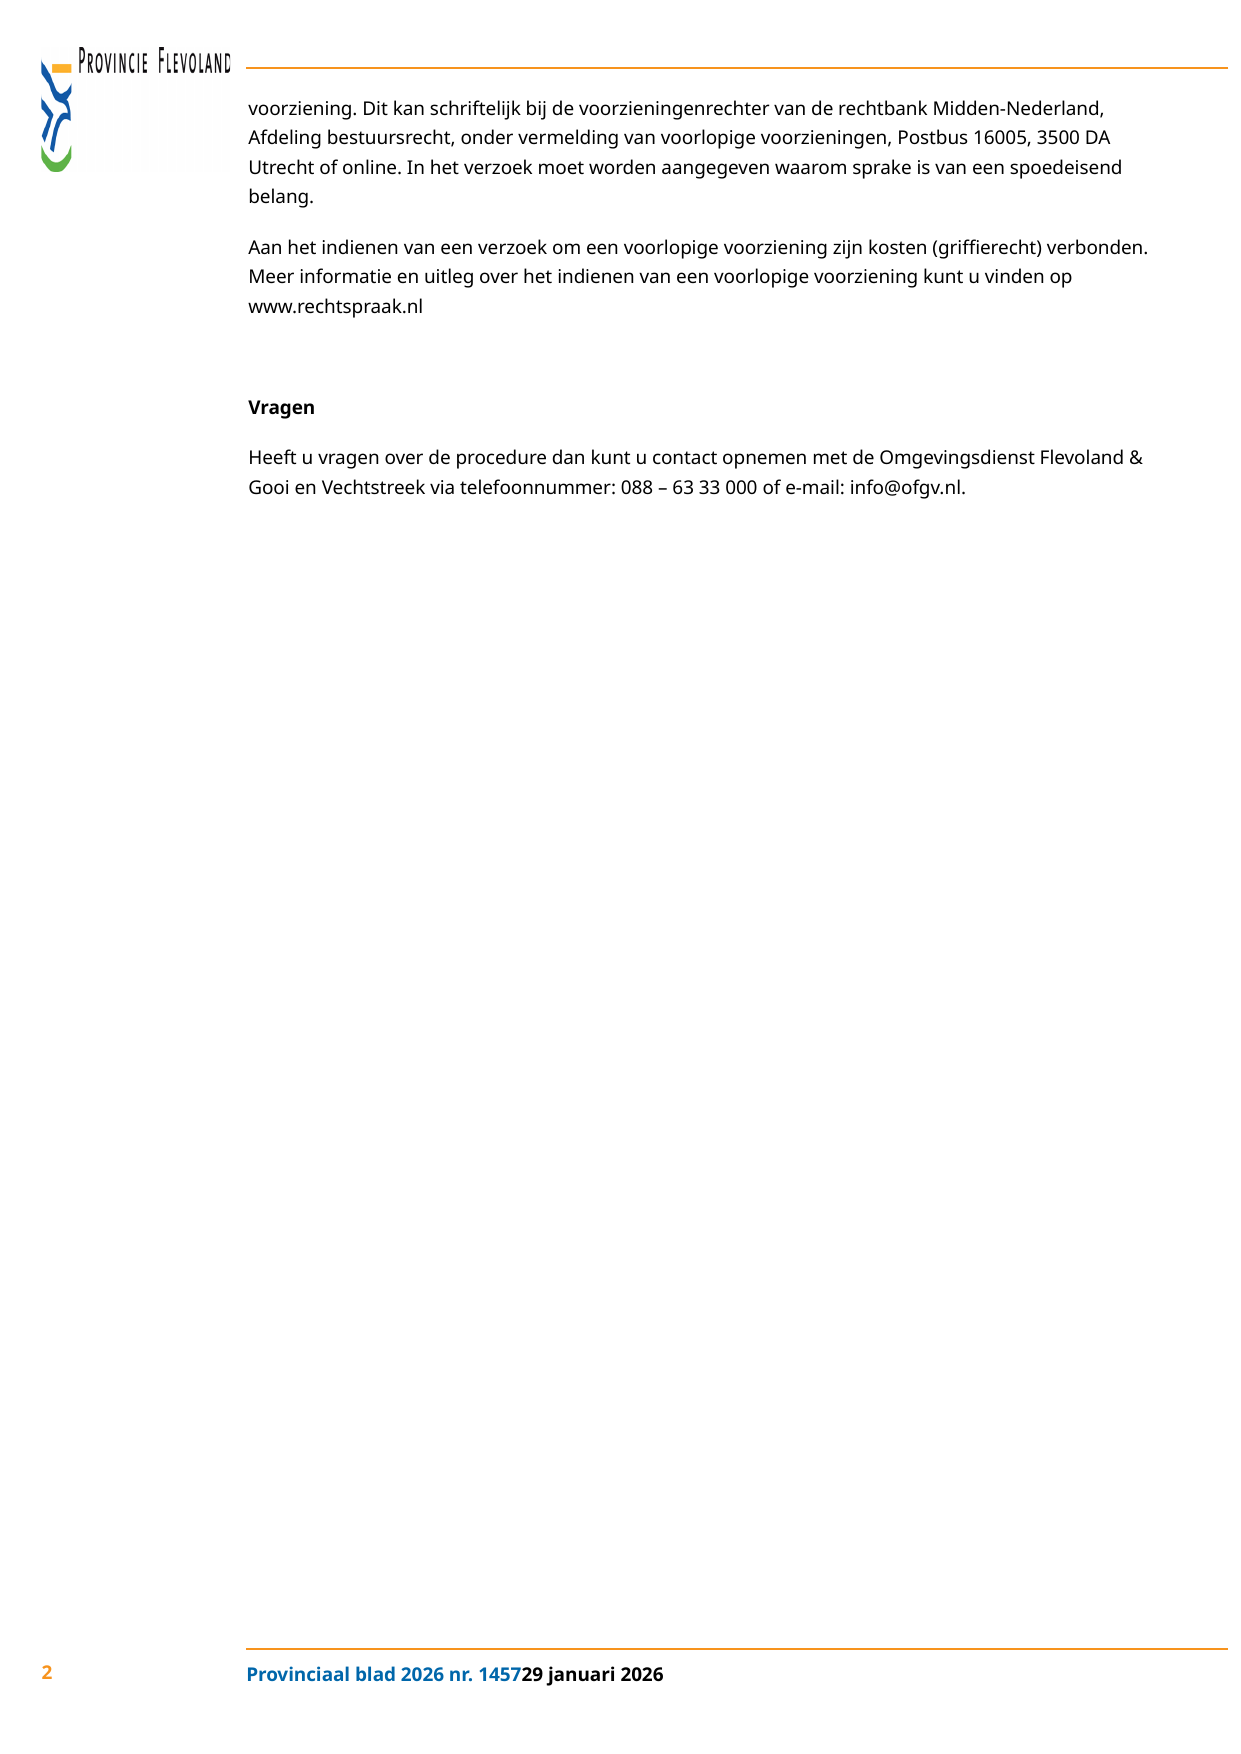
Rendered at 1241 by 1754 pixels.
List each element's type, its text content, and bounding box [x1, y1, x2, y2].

text voorziening. Dit kan schriftelijk bij de voorzieningenrechter van de rechtbank Midden-Nederland, Afdeling bestuursrecht, onder vermelding van voorlopige voorzieningen, Postbus 16005, 3500 DA Utrecht of online. In het verzoek moet worden aangegeven waarom sprake is van een spoedeisend belang. [248, 95, 1152, 209]
text Vragen [248, 394, 1152, 420]
text Aan het indienen van een verzoek om een voorlopige voorziening zijn kosten (griffierecht) verbonden. Meer informatie en uitleg over het indienen van een voorlopige voorziening kunt u vinden op www.rechtspraak.nl [248, 234, 1152, 319]
text Heeft u vragen over de procedure dan kunt u contact opnemen met de Omgevingsdienst Flevoland & Gooi en Vechtstreek via telefoonnummer: 088 – 63 33 000 of e-mail: info@ofgv.nl. [248, 444, 1152, 500]
picture [41, 47, 231, 172]
